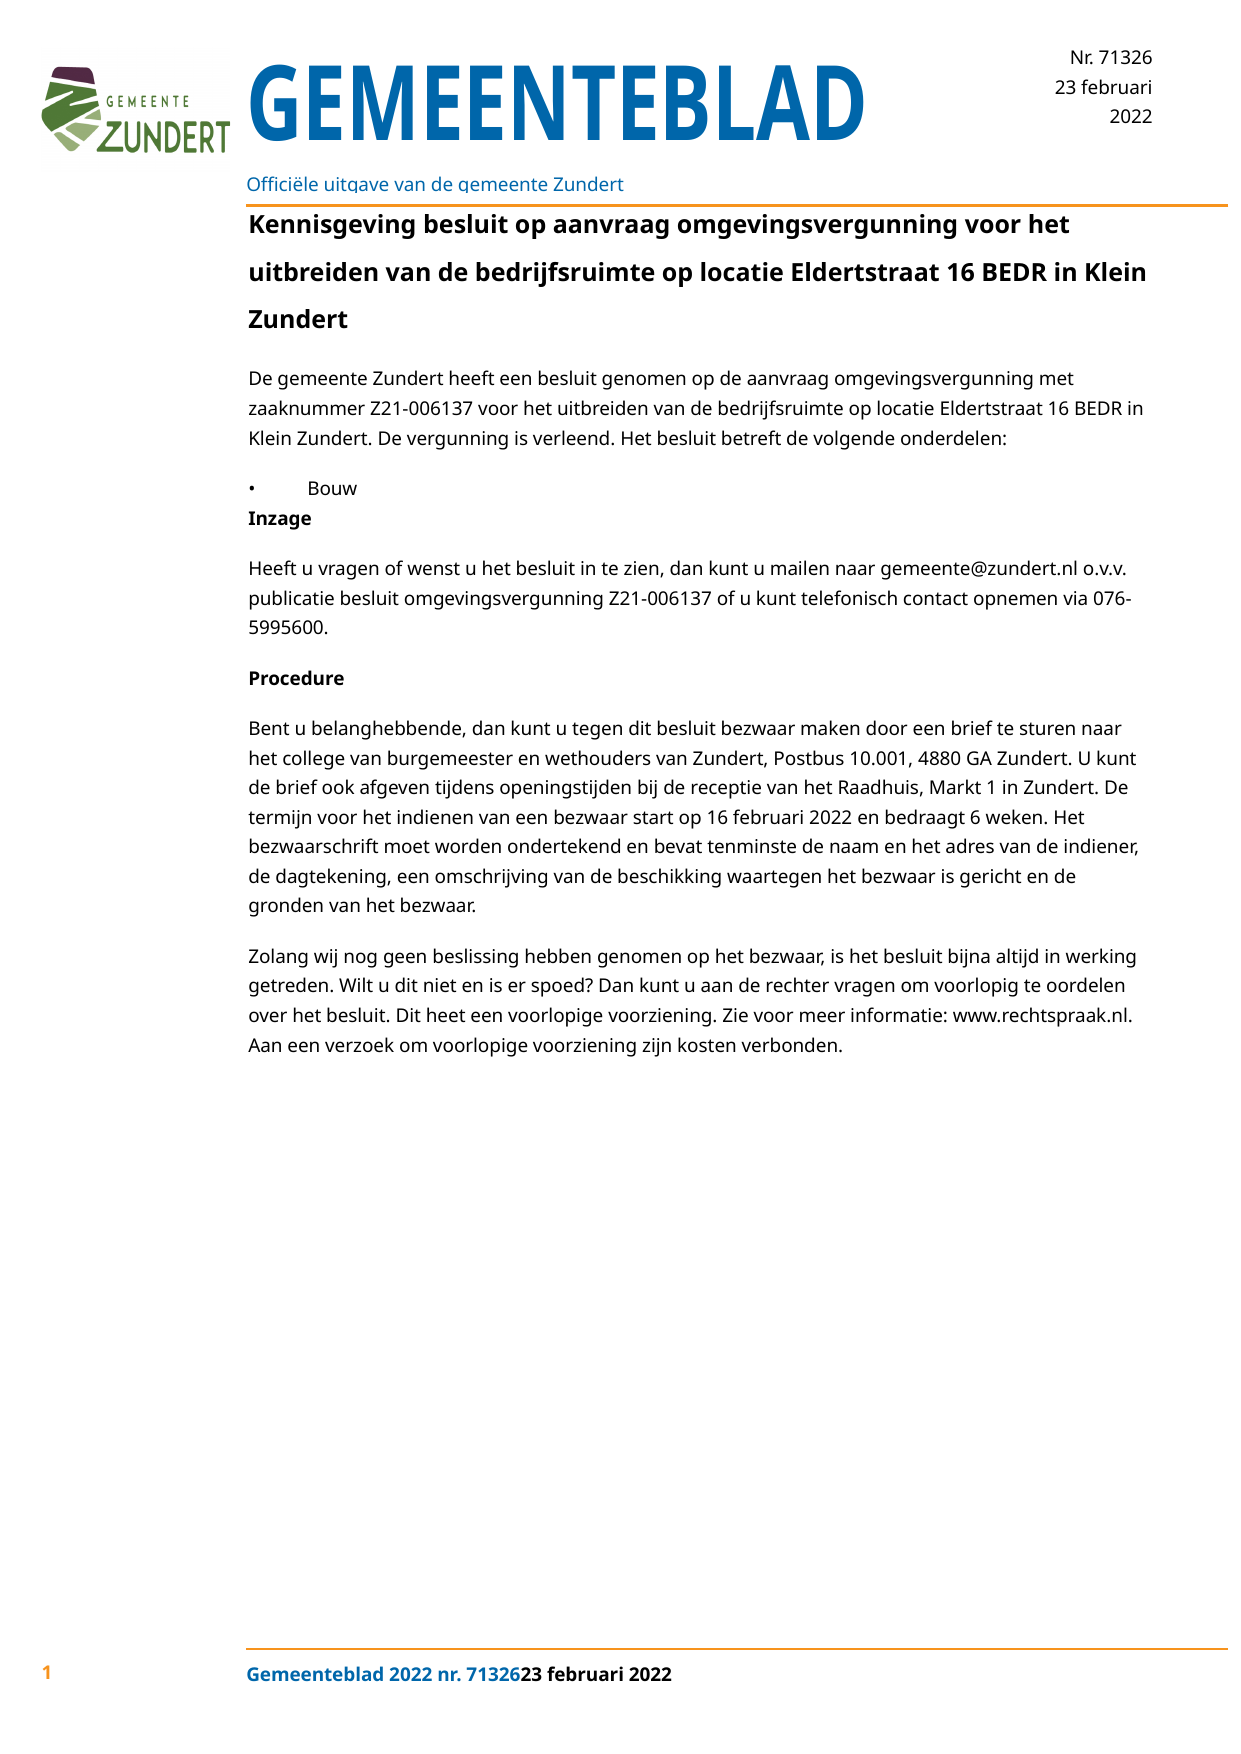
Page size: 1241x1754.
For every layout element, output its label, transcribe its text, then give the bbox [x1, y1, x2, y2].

text Heeft u vragen of wenst u het besluit in te zien, dan kunt u mailen naar gemeente@zundert.nl o.v.v. publicatie besluit omgevingsvergunning Z21-006137 of u kunt telefonisch contact opnemen via 076-5995600. [248, 555, 1152, 640]
text Bent u belanghebbende, dan kunt u tegen dit besluit bezwaar maken door een brief te sturen naar het college van burgemeester en wethouders van Zundert, Postbus 10.001, 4880 GA Zundert. U kunt de brief ook afgeven tijdens openingstijden bij de receptie van het Raadhuis, Markt 1 in Zundert. De termijn voor het indienen van een bezwaar start op 16 februari 2022 en bedraagt 6 weken. Het bezwaarschrift moet worden ondertekend en bevat tenminste de naam en het adres van de indiener, de dagtekening, een omschrijving van de beschikking waartegen het bezwaar is gericht en de gronden van het bezwaar. [248, 715, 1152, 918]
list Bouw [248, 475, 1152, 501]
text Procedure [248, 665, 1152, 690]
picture [41, 47, 231, 172]
text Zolang wij nog geen beslissing hebben genomen op het bezwaar, is het besluit bijna altijd in werking getreden. Wilt u dit niet en is er spoed? Dan kunt u aan de rechter vragen om voorlopig te oordelen over het besluit. Dit heet een voorlopige voorziening. Zie voor meer informatie: www.rechtspraak.nl. Aan een verzoek om voorlopige voorziening zijn kosten verbonden. [248, 943, 1152, 1057]
text De gemeente Zundert heeft een besluit genomen op de aanvraag omgevingsvergunning met zaaknummer Z21-006137 voor het uitbreiden van de bedrijfsruimte op locatie Eldertstraat 16 BEDR in Klein Zundert. De vergunning is verleend. Het besluit betreft de volgende onderdelen: [248, 366, 1152, 450]
text Inzage [248, 505, 1152, 530]
text Kennisgeving besluit op aanvraag omgevingsvergunning voor het uitbreiden van de bedrijfsruimte op locatie Eldertstraat 16 BEDR in Klein Zundert [248, 207, 1152, 336]
